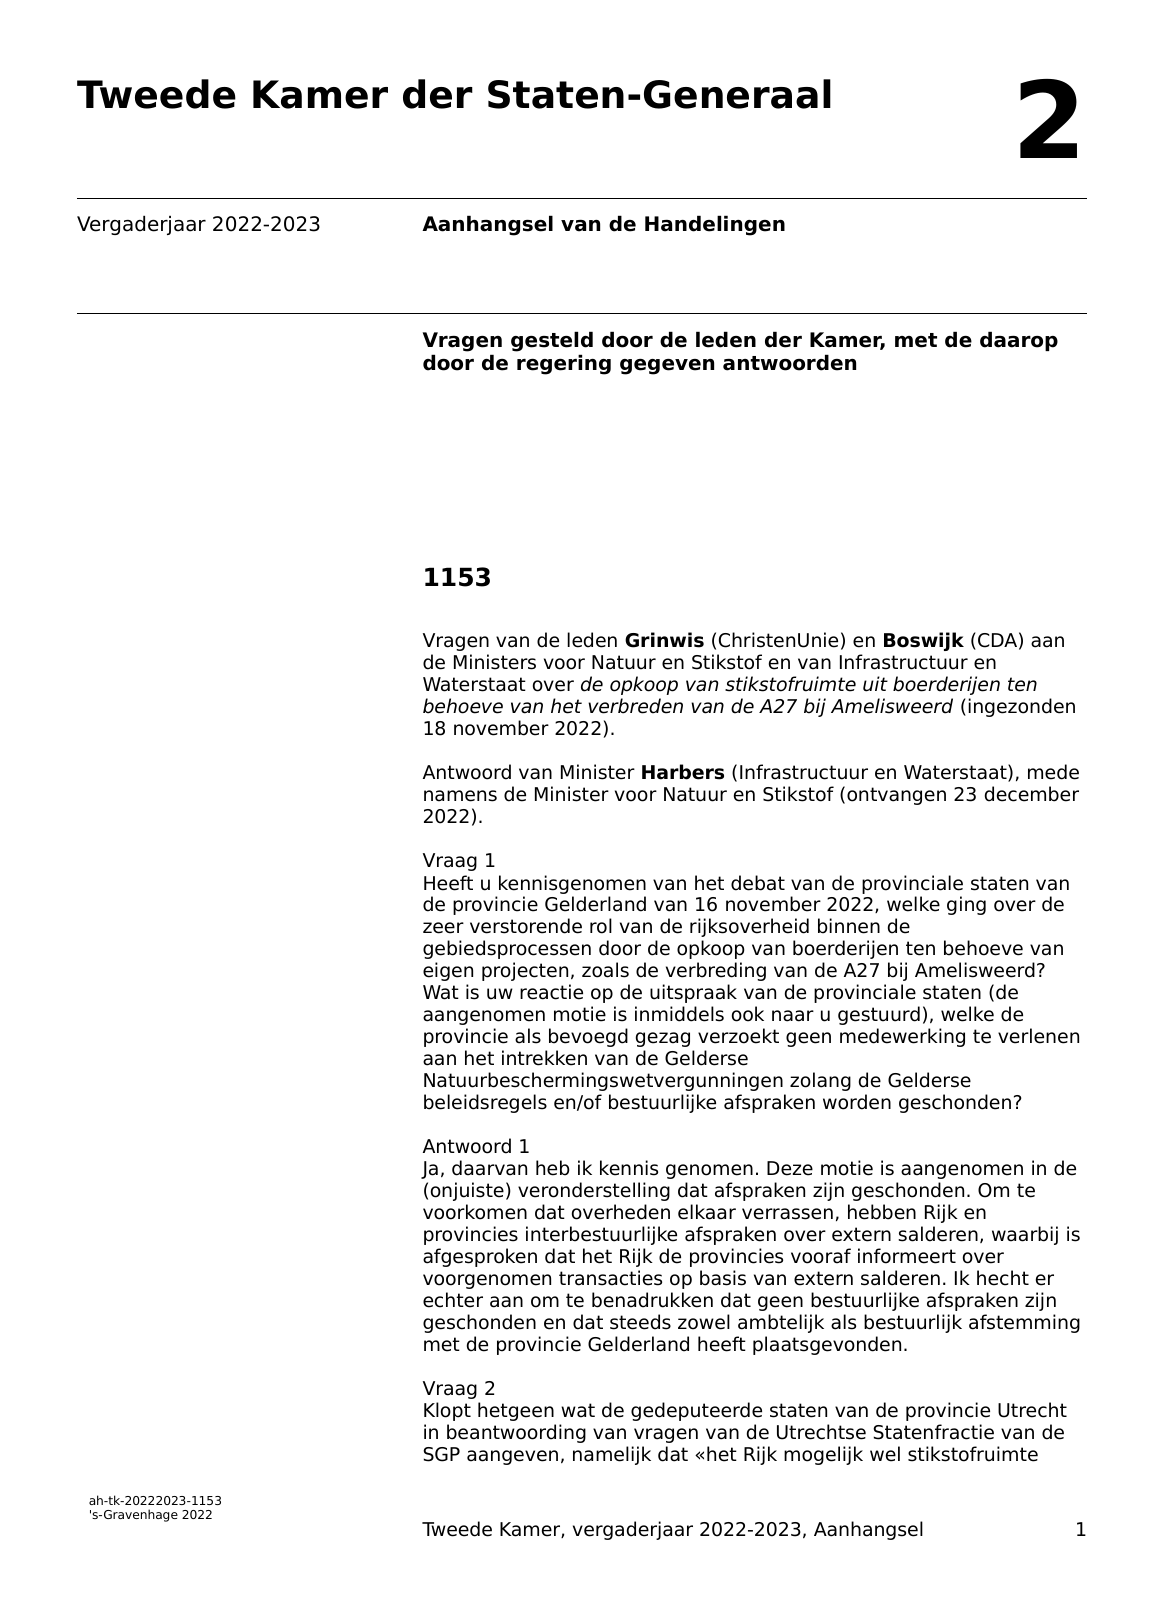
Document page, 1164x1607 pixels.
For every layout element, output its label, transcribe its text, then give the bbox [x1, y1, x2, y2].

table_cell [77, 314, 422, 375]
text Vragen van de leden Grinwis (ChristenUnie) en Boswijk (CDA) aan de Ministers voor Natuur en Stikstof en van Infrastructuur en Waterstaat over de opkoop van stikstofruimte uit boerderijen ten behoeve van het verbreden van de A27 bij Amelisweerd (ingezonden 18 november 2022). [422, 630, 1087, 740]
table_header 2 [886, 59, 1087, 198]
text Klopt hetgeen wat de gedeputeerde staten van de provincie Utrecht in beantwoording van vragen van de Utrechtse Statenfractie van de SGP aangeven, namelijk dat «het Rijk mogelijk wel stikstofruimte [422, 1400, 1087, 1466]
text ah-tk-20222023-1153 [88, 1494, 323, 1508]
text Vraag 1 [422, 850, 1087, 872]
table_cell Vergaderjaar 2022-2023 [77, 199, 422, 313]
text Antwoord van Minister Harbers (Infrastructuur en Waterstaat), mede namens de Minister voor Natuur en Stikstof (ontvangen 23 december 2022). [422, 762, 1087, 828]
text 's-Gravenhage 2022 [88, 1508, 323, 1522]
table_cell Vragen gesteld door de leden der Kamer, met de daarop door de regering gegeven antwoorden [422, 314, 1087, 375]
text 1153 [422, 563, 1087, 592]
table_cell Aanhangsel van de Handelingen [422, 199, 1087, 313]
table_header Tweede Kamer der Staten-Generaal [77, 59, 886, 198]
text Heeft u kennisgenomen van het debat van de provinciale staten van de provincie Gelderland van 16 november 2022, welke ging over de zeer verstorende rol van de rijksoverheid binnen de gebiedsprocessen door de opkoop van boerderijen ten behoeve van eigen projecten, zoals de verbreding van de A27 bij Amelisweerd? Wat is uw reactie op de uitspraak van de provinciale staten (de aangenomen motie is inmiddels ook naar u gestuurd), welke de provincie als bevoegd gezag verzoekt geen medewerking te verlenen aan het intrekken van de Gelderse Natuurbeschermingswetvergunningen zolang de Gelderse beleidsregels en/of bestuurlijke afspraken worden geschonden? [422, 872, 1087, 1114]
text Ja, daarvan heb ik kennis genomen. Deze motie is aangenomen in de (onjuiste) veronderstelling dat afspraken zijn geschonden. Om te voorkomen dat overheden elkaar verrassen, hebben Rijk en provincies interbestuurlijke afspraken over extern salderen, waarbij is afgesproken dat het Rijk de provincies vooraf informeert over voorgenomen transacties op basis van extern salderen. Ik hecht er echter aan om te benadrukken dat geen bestuurlijke afspraken zijn geschonden en dat steeds zowel ambtelijk als bestuurlijk afstemming met de provincie Gelderland heeft plaatsgevonden. [422, 1158, 1087, 1356]
text Vraag 2 [422, 1378, 1087, 1400]
text Antwoord 1 [422, 1136, 1087, 1158]
